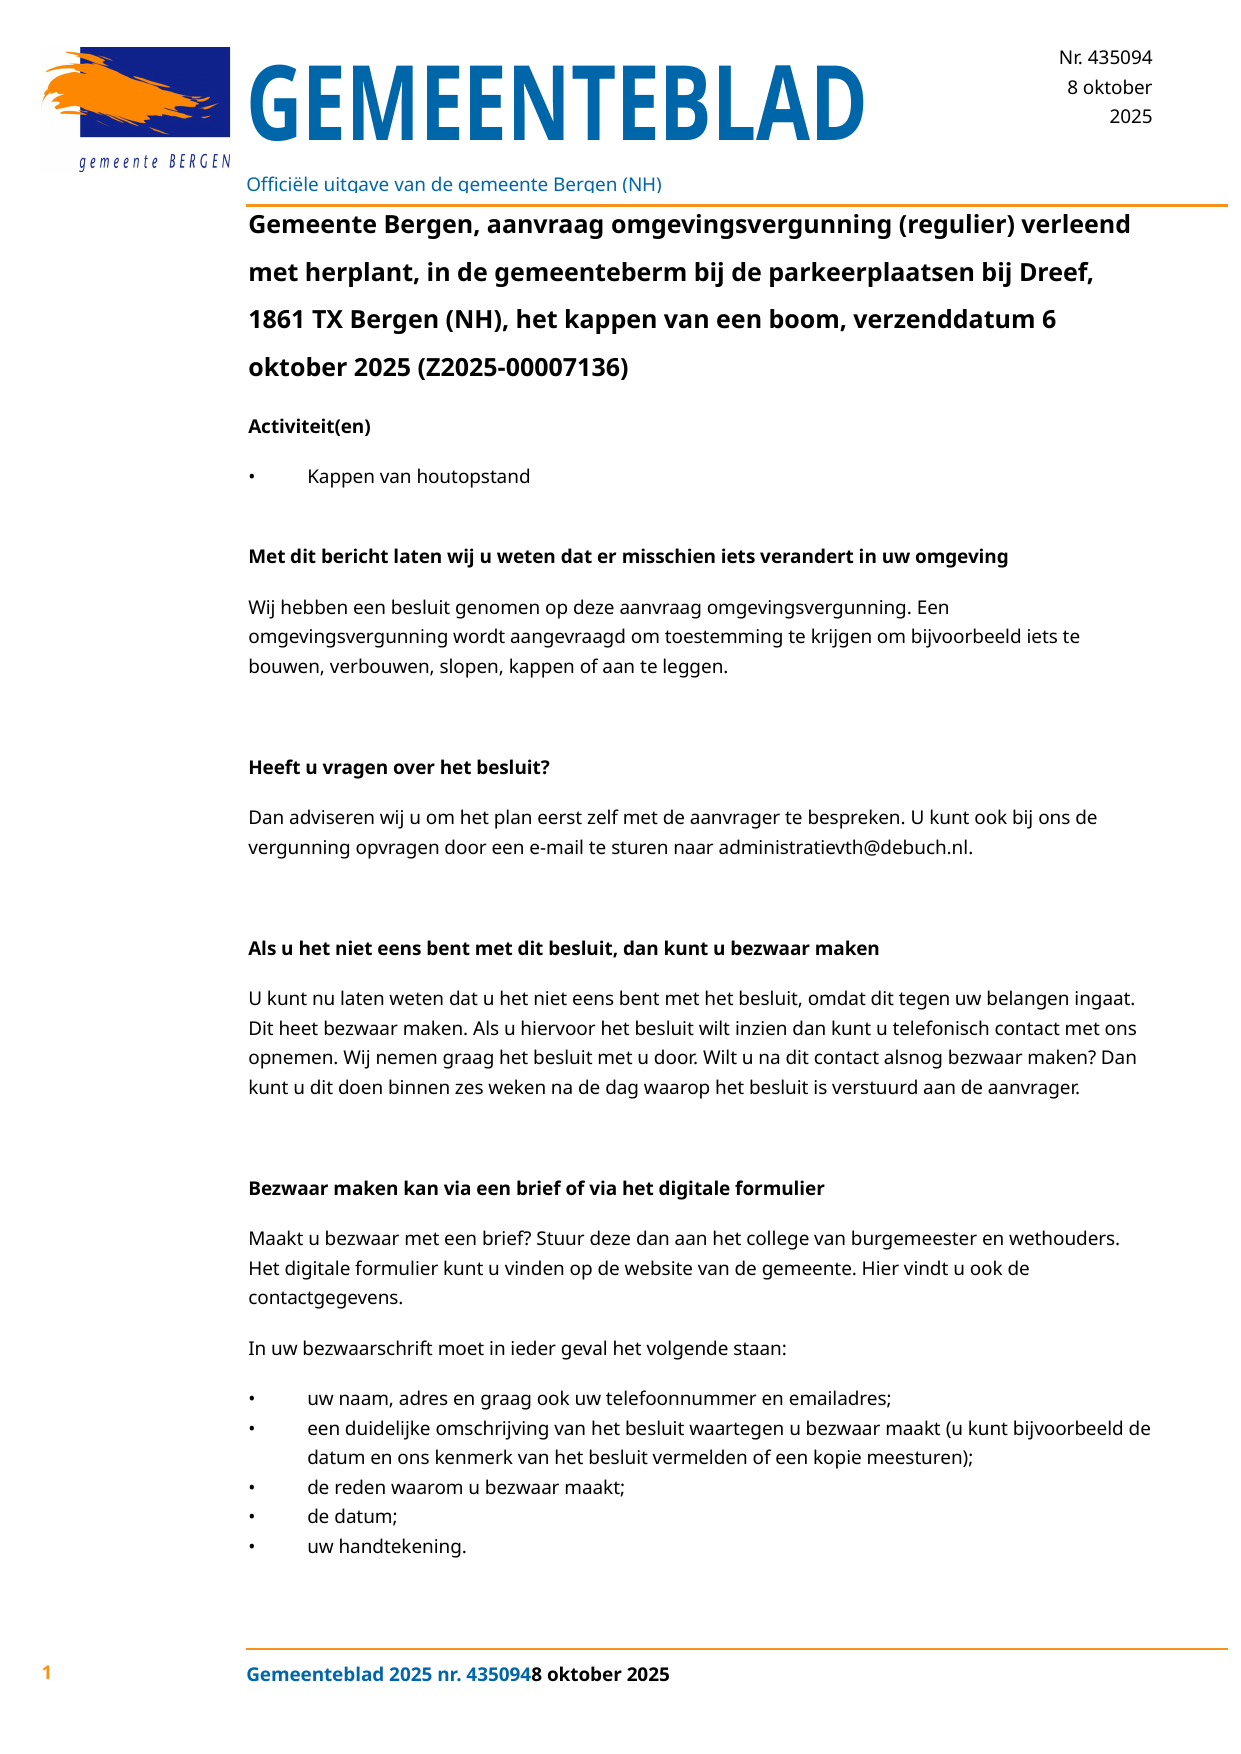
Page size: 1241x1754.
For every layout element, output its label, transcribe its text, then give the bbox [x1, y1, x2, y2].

text Als u het niet eens bent met dit besluit, dan kunt u bezwaar maken [248, 935, 1152, 961]
list een duidelijke omschrijving van het besluit waartegen u bezwaar maakt (u kunt bijvoorbeeld de datum en ons kenmerk van het besluit vermelden of een kopie meesturen); [248, 1415, 1152, 1470]
text Wij hebben een besluit genomen op deze aanvraag omgevingsvergunning. Een omgevingsvergunning wordt aangevraagd om toestemming te krijgen om bijvoorbeeld iets te bouwen, verbouwen, slopen, kappen of aan te leggen. [248, 594, 1152, 679]
text In uw bezwaarschrift moet in ieder geval het volgende staan: [248, 1335, 1152, 1361]
text Heeft u vragen over het besluit? [248, 754, 1152, 780]
text Bezwaar maken kan via een brief of via het digitale formulier [248, 1175, 1152, 1201]
text Met dit bericht laten wij u weten dat er misschien iets verandert in uw omgeving [248, 543, 1152, 569]
list Kappen van houtopstand [248, 463, 1152, 489]
text Dan adviseren wij u om het plan eerst zelf met de aanvrager te bespreken. U kunt ook bij ons de vergunning opvragen door een e-mail te sturen naar administratievth@debuch.nl. [248, 804, 1152, 860]
picture [41, 47, 231, 172]
text Activiteit(en) [248, 413, 1152, 439]
list uw naam, adres en graag ook uw telefoonnummer en emailadres; [248, 1385, 1152, 1411]
list uw handtekening. [248, 1533, 1152, 1559]
text Gemeente Bergen, aanvraag omgevingsvergunning (regulier) verleend met herplant, in de gemeenteberm bij de parkeerplaatsen bij Dreef, 1861 TX Bergen (NH), het kappen van een boom, verzenddatum 6 oktober 2025 (Z2025-00007136) [248, 207, 1152, 384]
text Maakt u bezwaar met een brief? Stuur deze dan aan het college van burgemeester en wethouders. Het digitale formulier kunt u vinden op de website van de gemeente. Hier vindt u ook de contactgegevens. [248, 1225, 1152, 1310]
list de reden waarom u bezwaar maakt; [248, 1474, 1152, 1500]
text U kunt nu laten weten dat u het niet eens bent met het besluit, omdat dit tegen uw belangen ingaat. Dit heet bezwaar maken. Als u hiervoor het besluit wilt inzien dan kunt u telefonisch contact met ons opnemen. Wij nemen graag het besluit met u door. Wilt u na dit contact alsnog bezwaar maken? Dan kunt u dit doen binnen zes weken na de dag waarop het besluit is verstuurd aan de aanvrager. [248, 985, 1152, 1100]
list de datum; [248, 1503, 1152, 1529]
